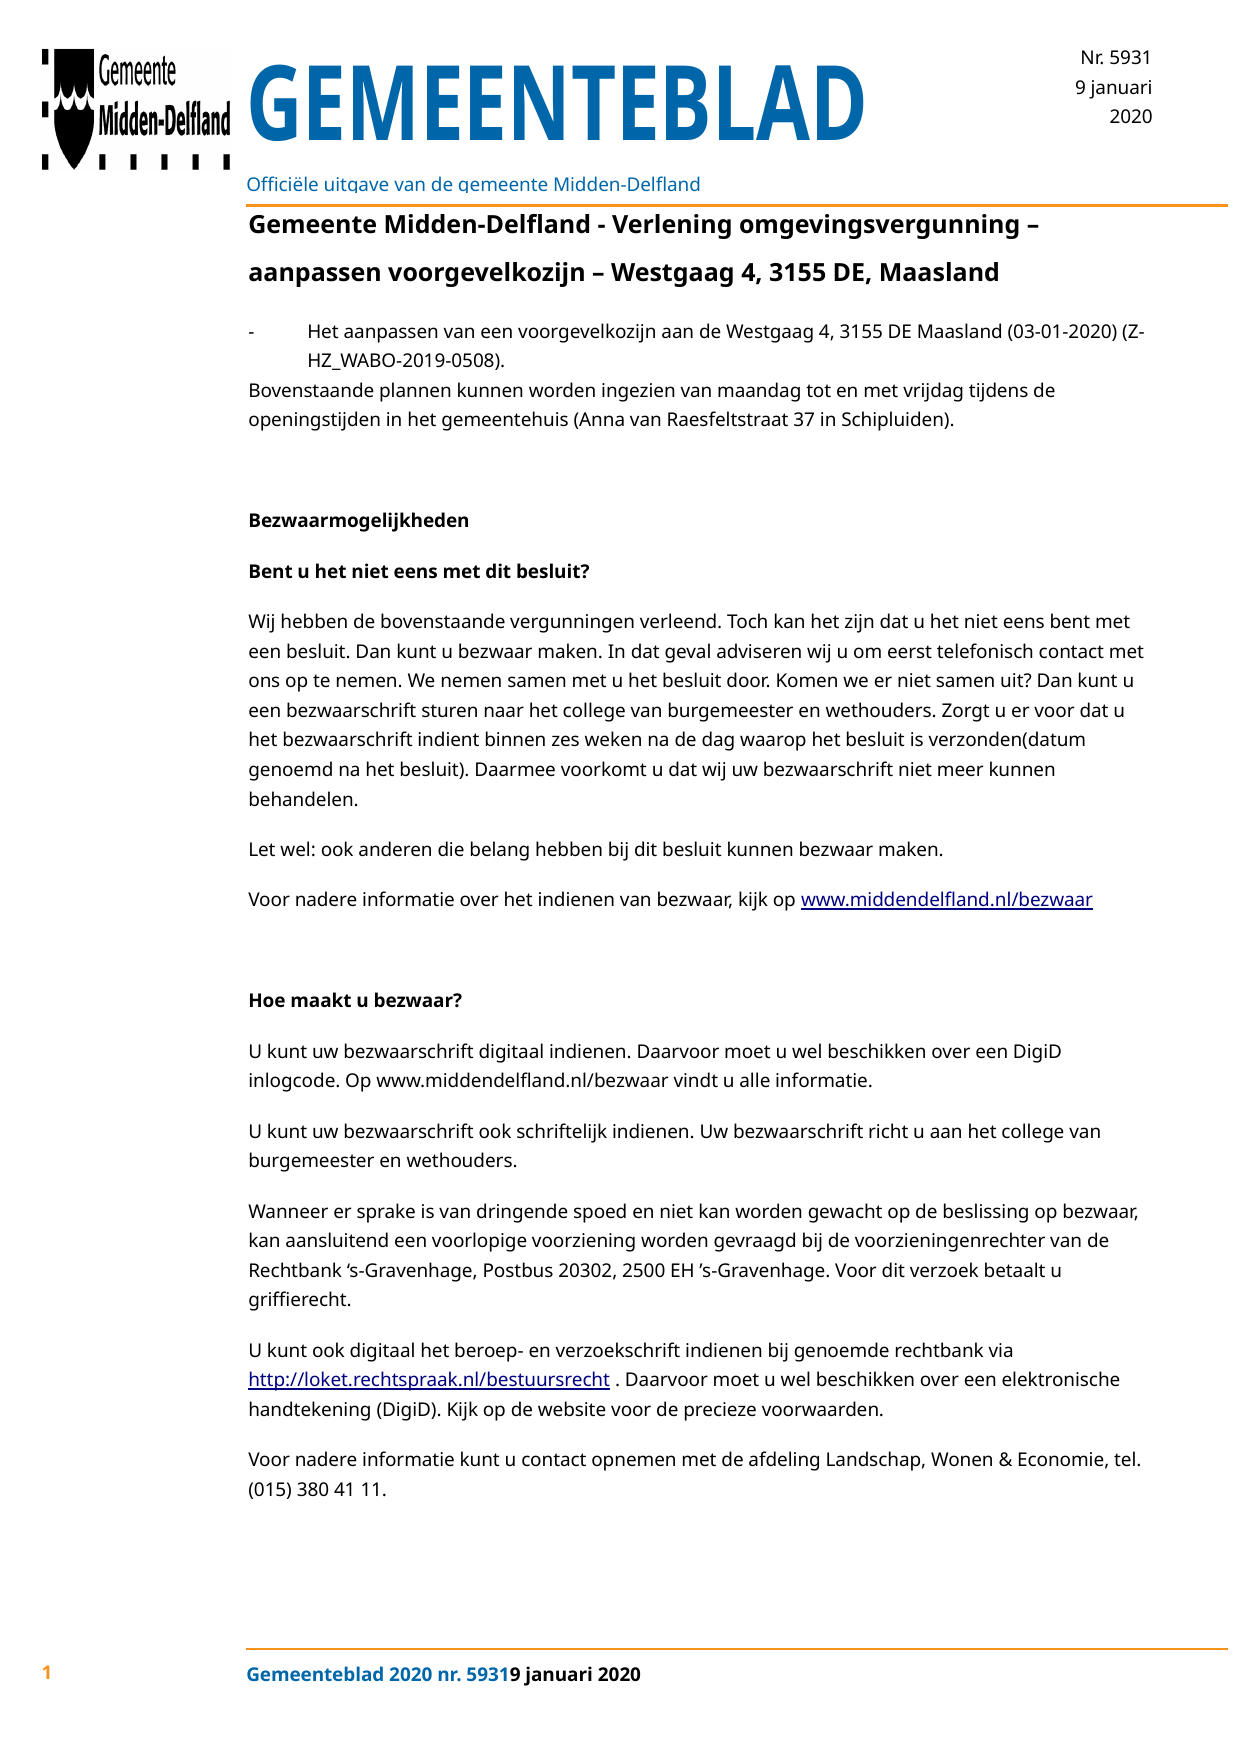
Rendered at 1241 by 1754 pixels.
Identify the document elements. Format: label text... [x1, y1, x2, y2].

text U kunt uw bezwaarschrift ook schriftelijk indienen. Uw bezwaarschrift richt u aan het college van burgemeester en wethouders. [248, 1118, 1152, 1173]
text Bent u het niet eens met dit besluit? [248, 558, 1152, 584]
picture [41, 47, 231, 172]
text U kunt uw bezwaarschrift digitaal indienen. Daarvoor moet u wel beschikken over een DigiD inlogcode. Op www.middendelfland.nl/bezwaar vindt u alle informatie. [248, 1038, 1152, 1093]
text U kunt ook digitaal het beroep- en verzoekschrift indienen bij genoemde rechtbank via http://loket.rechtspraak.nl/bestuursrecht . Daarvoor moet u wel beschikken over een elektronische handtekening (DigiD). Kijk op de website voor de precieze voorwaarden. [248, 1337, 1152, 1422]
text Voor nadere informatie over het indienen van bezwaar, kijk op www.middendelfland.nl/bezwaar [248, 887, 1152, 912]
text Wanneer er sprake is van dringende spoed en niet kan worden gewacht op de beslissing op bezwaar, kan aansluitend een voorlopige voorziening worden gevraagd bij de voorzieningenrechter van de Rechtbank ‘s-Gravenhage, Postbus 20302, 2500 EH ’s-Gravenhage. Voor dit verzoek betaalt u griffierecht. [248, 1198, 1152, 1312]
text Hoe maakt u bezwaar? [248, 987, 1152, 1013]
text Bezwaarmogelijkheden [248, 507, 1152, 533]
text Wij hebben de bovenstaande vergunningen verleend. Toch kan het zijn dat u het niet eens bent met een besluit. Dan kunt u bezwaar maken. In dat geval adviseren wij u om eerst telefonisch contact met ons op te nemen. We nemen samen met u het besluit door. Komen we er niet samen uit? Dan kunt u een bezwaarschrift sturen naar het college van burgemeester en wethouders. Zorgt u er voor dat u het bezwaarschrift indient binnen zes weken na de dag waarop het besluit is verzonden(datum genoemd na het besluit). Daarmee voorkomt u dat wij uw bezwaarschrift niet meer kunnen behandelen. [248, 608, 1152, 812]
list Het aanpassen van een voorgevelkozijn aan de Westgaag 4, 3155 DE Maasland (03-01-2020) (Z-HZ_WABO-2019-0508). [248, 318, 1152, 373]
text Gemeente Midden-Delfland - Verlening omgevingsvergunning – aanpassen voorgevelkozijn – Westgaag 4, 3155 DE, Maasland [248, 207, 1152, 288]
text Let wel: ook anderen die belang hebben bij dit besluit kunnen bezwaar maken. [248, 836, 1152, 862]
text Bovenstaande plannen kunnen worden ingezien van maandag tot en met vrijdag tijdens de openingstijden in het gemeentehuis (Anna van Raesfeltstraat 37 in Schipluiden). [248, 377, 1152, 432]
text Voor nadere informatie kunt u contact opnemen met de afdeling Landschap, Wonen & Economie, tel. (015) 380 41 11. [248, 1447, 1152, 1502]
